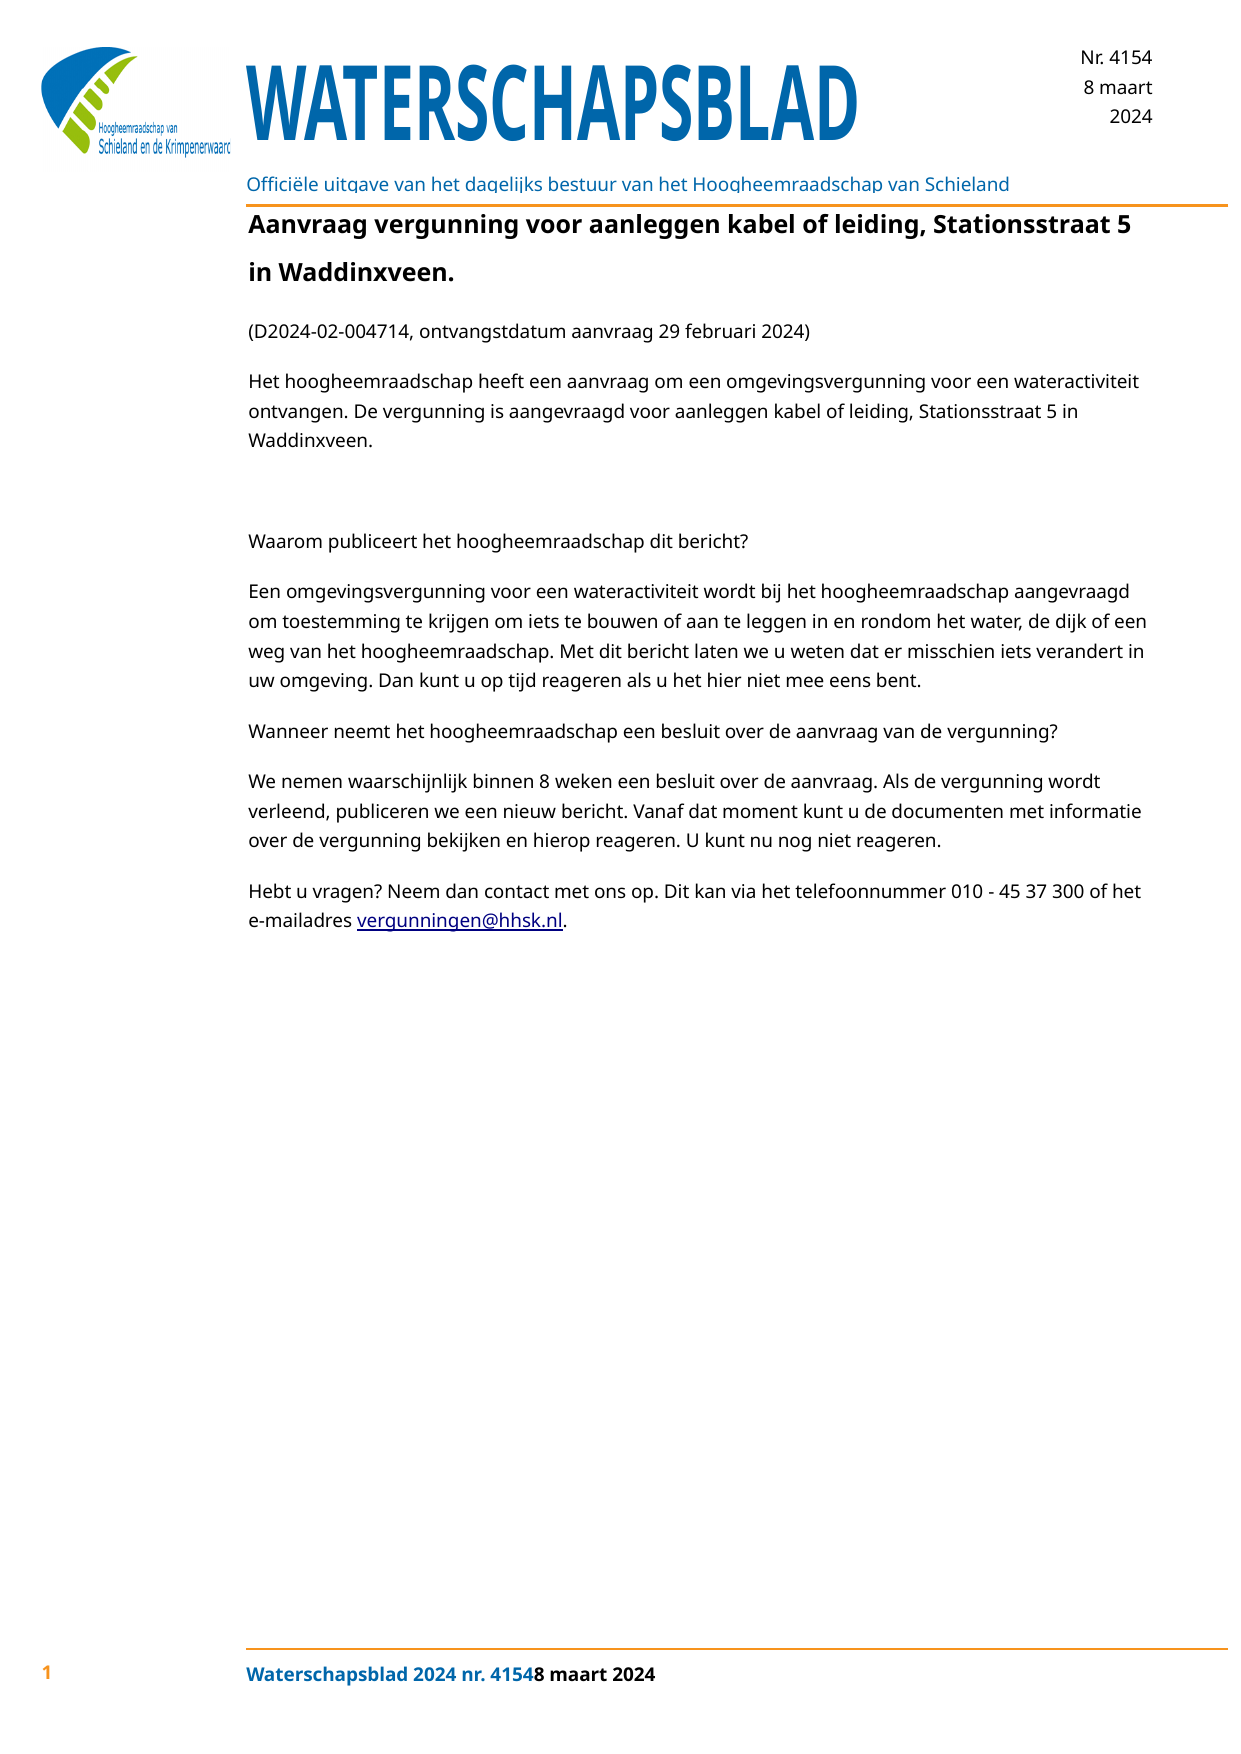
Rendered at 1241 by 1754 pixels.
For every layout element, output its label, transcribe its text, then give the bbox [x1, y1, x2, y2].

text Waarom publiceert het hoogheemraadschap dit bericht? [248, 528, 1152, 554]
text Wanneer neemt het hoogheemraadschap een besluit over de aanvraag van de vergunning? [248, 718, 1152, 744]
text Aanvraag vergunning voor aanleggen kabel of leiding, Stationsstraat 5 in Waddinxveen. [248, 207, 1152, 288]
text Hebt u vragen? Neem dan contact met ons op. Dit kan via het telefoonnummer 010 - 45 37 300 of het e-mailadres vergunningen@hhsk.nl. [248, 878, 1152, 933]
text Het hoogheemraadschap heeft een aanvraag om een omgevingsvergunning voor een wateractiviteit ontvangen. De vergunning is aangevraagd voor aanleggen kabel of leiding, Stationsstraat 5 in Waddinxveen. [248, 368, 1152, 453]
text Een omgevingsvergunning voor een wateractiviteit wordt bij het hoogheemraadschap aangevraagd om toestemming te krijgen om iets te bouwen of aan te leggen in en rondom het water, de dijk of een weg van het hoogheemraadschap. Met dit bericht laten we u weten dat er misschien iets verandert in uw omgeving. Dan kunt u op tijd reageren als u het hier niet mee eens bent. [248, 579, 1152, 693]
text We nemen waarschijnlijk binnen 8 weken een besluit over de aanvraag. Als de vergunning wordt verleend, publiceren we een nieuw bericht. Vanaf dat moment kunt u de documenten met informatie over de vergunning bekijken en hierop reageren. U kunt nu nog niet reageren. [248, 768, 1152, 853]
picture [41, 47, 231, 172]
text (D2024-02-004714, ontvangstdatum aanvraag 29 februari 2024) [248, 318, 1152, 344]
